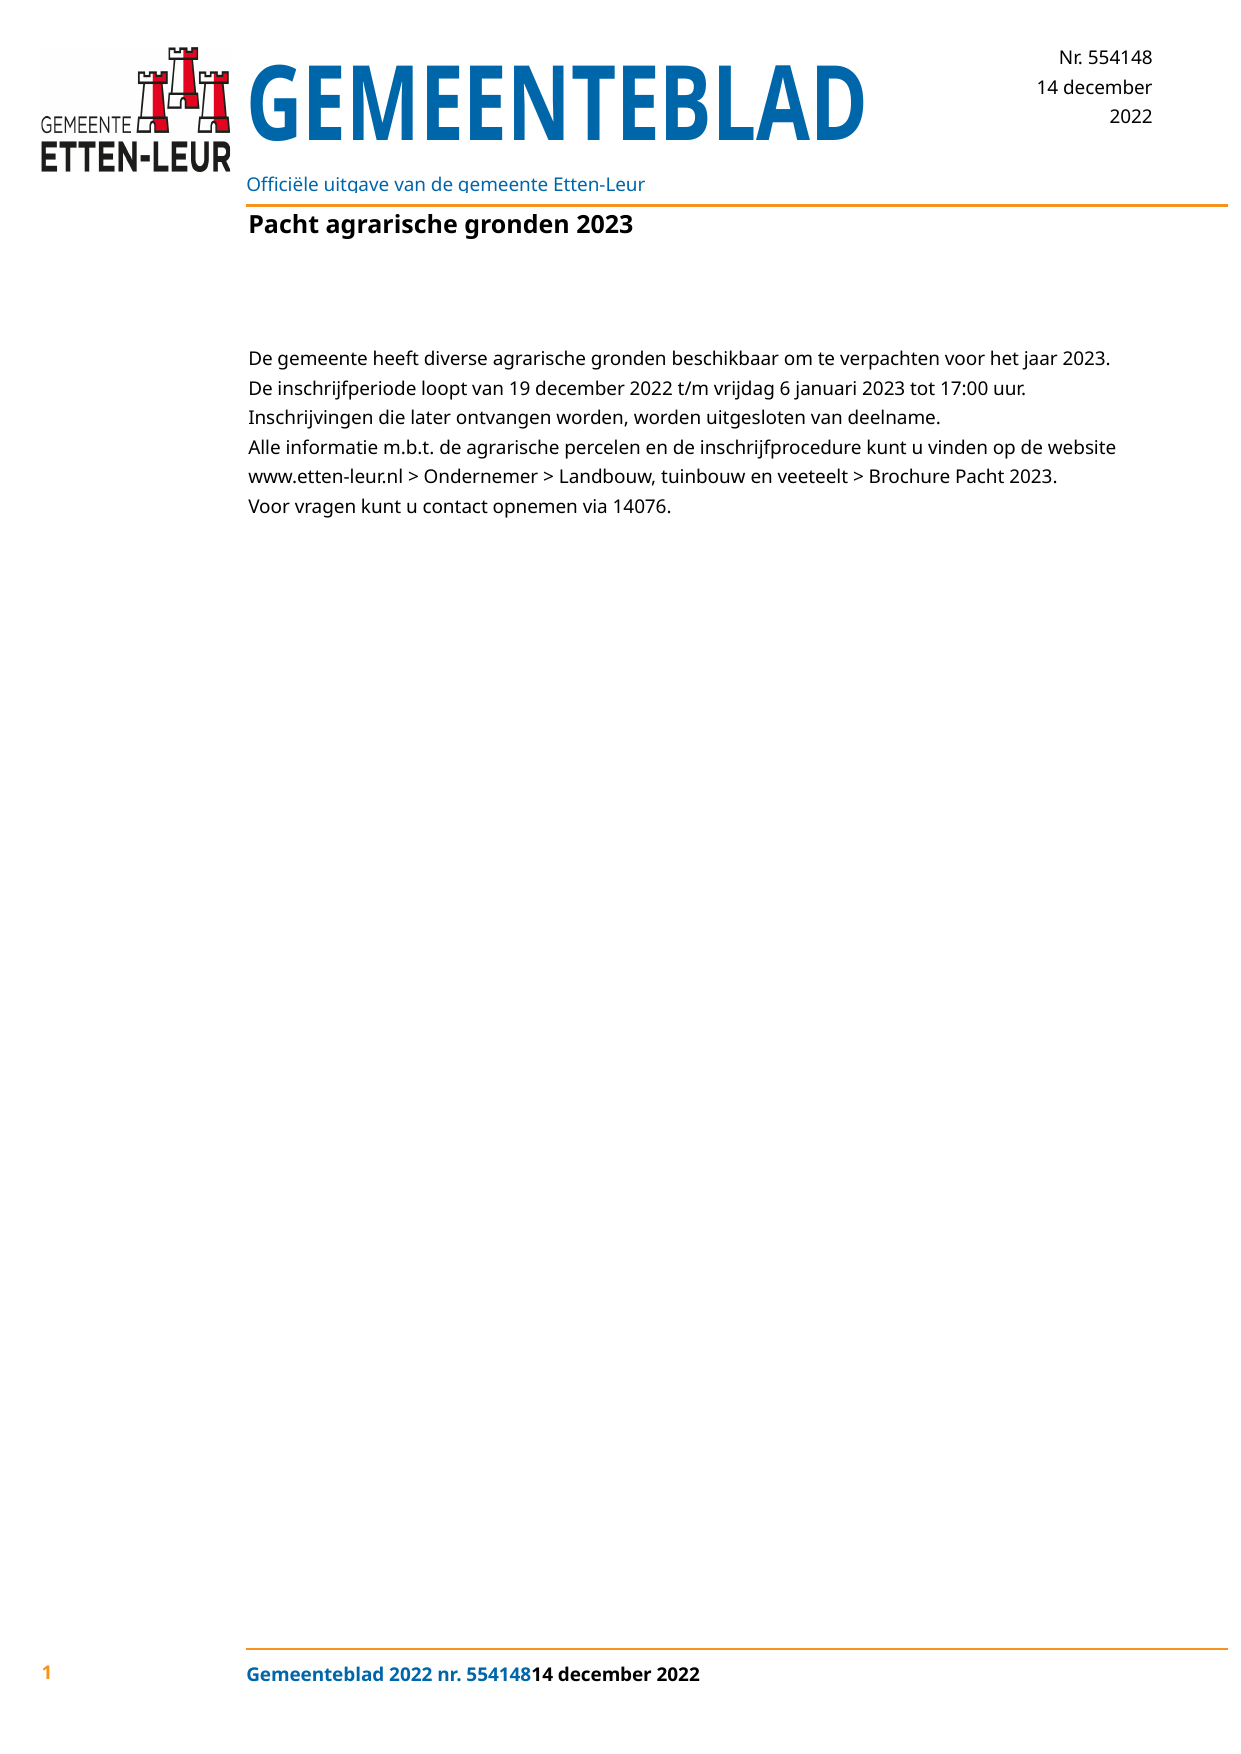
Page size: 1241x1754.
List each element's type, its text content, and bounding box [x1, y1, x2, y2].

text Pacht agrarische gronden 2023 [248, 207, 1152, 241]
picture [41, 47, 231, 172]
text De gemeente heeft diverse agrarische gronden beschikbaar om te verpachten voor het jaar 2023. [248, 345, 1152, 371]
text Voor vragen kunt u contact opnemen via 14076. [248, 493, 1152, 519]
text Alle informatie m.b.t. de agrarische percelen en de inschrijfprocedure kunt u vinden op de website www.etten-leur.nl > Ondernemer > Landbouw, tuinbouw en veeteelt > Brochure Pacht 2023. [248, 434, 1152, 489]
text De inschrijfperiode loopt van 19 december 2022 t/m vrijdag 6 januari 2023 tot 17:00 uur. Inschrijvingen die later ontvangen worden, worden uitgesloten van deelname. [248, 375, 1152, 430]
